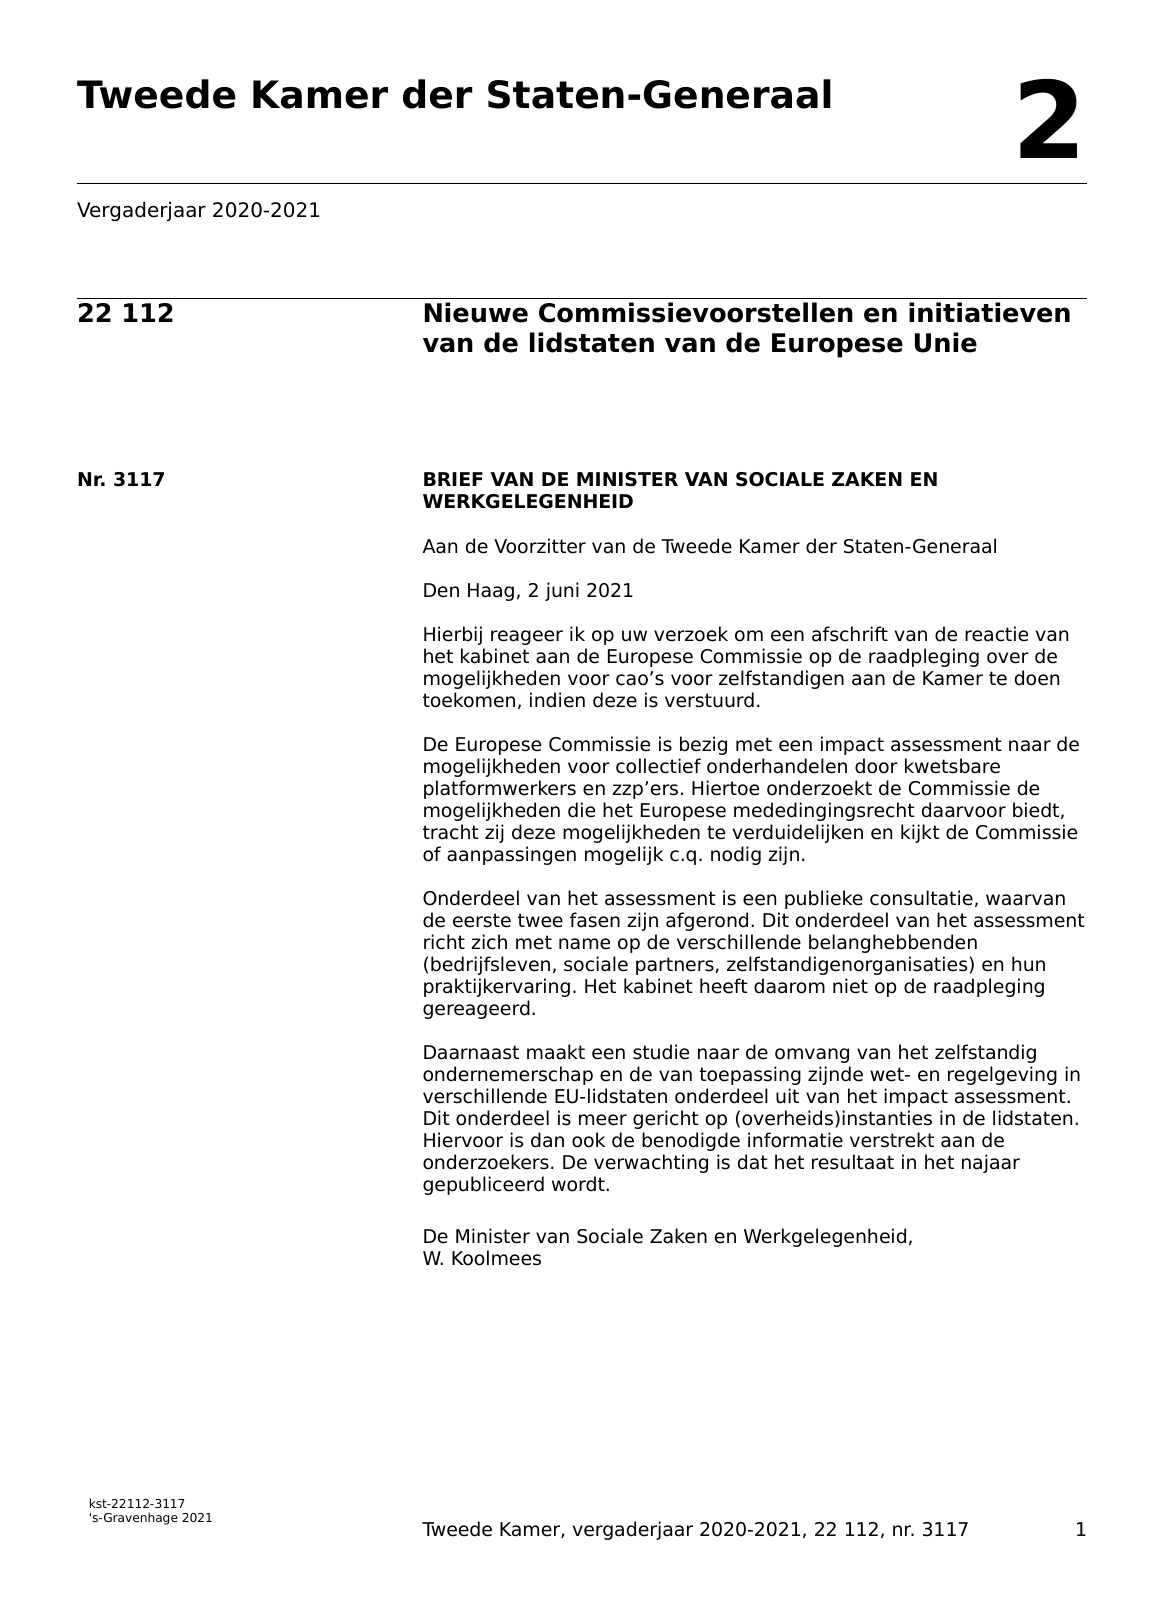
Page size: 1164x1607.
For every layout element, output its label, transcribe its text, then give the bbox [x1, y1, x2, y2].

text De Minister van Sociale Zaken en Werkgelegenheid, W. Koolmees [422, 1226, 1087, 1270]
text De Europese Commissie is bezig met een impact assessment naar de mogelijkheden voor collectief onderhandelen door kwetsbare platformwerkers en zzp’ers. Hiertoe onderzoekt de Commissie de mogelijkheden die het Europese mededingingsrecht daarvoor biedt, tracht zij deze mogelijkheden te verduidelijken en kijkt de Commissie of aanpassingen mogelijk c.q. nodig zijn. [422, 734, 1087, 866]
text Daarnaast maakt een studie naar de omvang van het zelfstandig ondernemerschap en de van toepassing zijnde wet- en regelgeving in verschillende EU-lidstaten onderdeel uit van het impact assessment. Dit onderdeel is meer gericht op (overheids)instanties in de lidstaten. Hiervoor is dan ook de benodigde informatie verstrekt aan de onderzoekers. De verwachting is dat het resultaat in het najaar gepubliceerd wordt. [422, 1042, 1087, 1196]
text Onderdeel van het assessment is een publieke consultatie, waarvan de eerste twee fasen zijn afgerond. Dit onderdeel van het assessment richt zich met name op de verschillende belanghebbenden (bedrijfsleven, sociale partners, zelfstandigenorganisaties) en hun praktijkervaring. Het kabinet heeft daarom niet op de raadpleging gereageerd. [422, 888, 1087, 1020]
text Aan de Voorzitter van de Tweede Kamer der Staten-Generaal [422, 536, 1087, 557]
text kst-22112-3117 [88, 1497, 323, 1511]
subtitle Nr. 3117 BRIEF VAN DE MINISTER VAN SOCIALE ZAKEN EN WERKGELEGENHEID [77, 469, 1087, 513]
text 's-Gravenhage 2021 [88, 1511, 323, 1525]
text Hierbij reageer ik op uw verzoek om een afschrift van de reactie van het kabinet aan de Europese Commissie op de raadpleging over de mogelijkheden voor cao’s voor zelfstandigen aan de Kamer te doen toekomen, indien deze is verstuurd. [422, 624, 1087, 712]
subtitle 22 112 Nieuwe Commissievoorstellen en initiatieven van de lidstaten van de Europese Unie [77, 299, 1087, 358]
table_header 2 [886, 59, 1087, 183]
text Den Haag, 2 juni 2021 [422, 580, 1087, 602]
table_cell Vergaderjaar 2020-2021 [77, 184, 1087, 298]
table_header Tweede Kamer der Staten-Generaal [77, 59, 886, 183]
